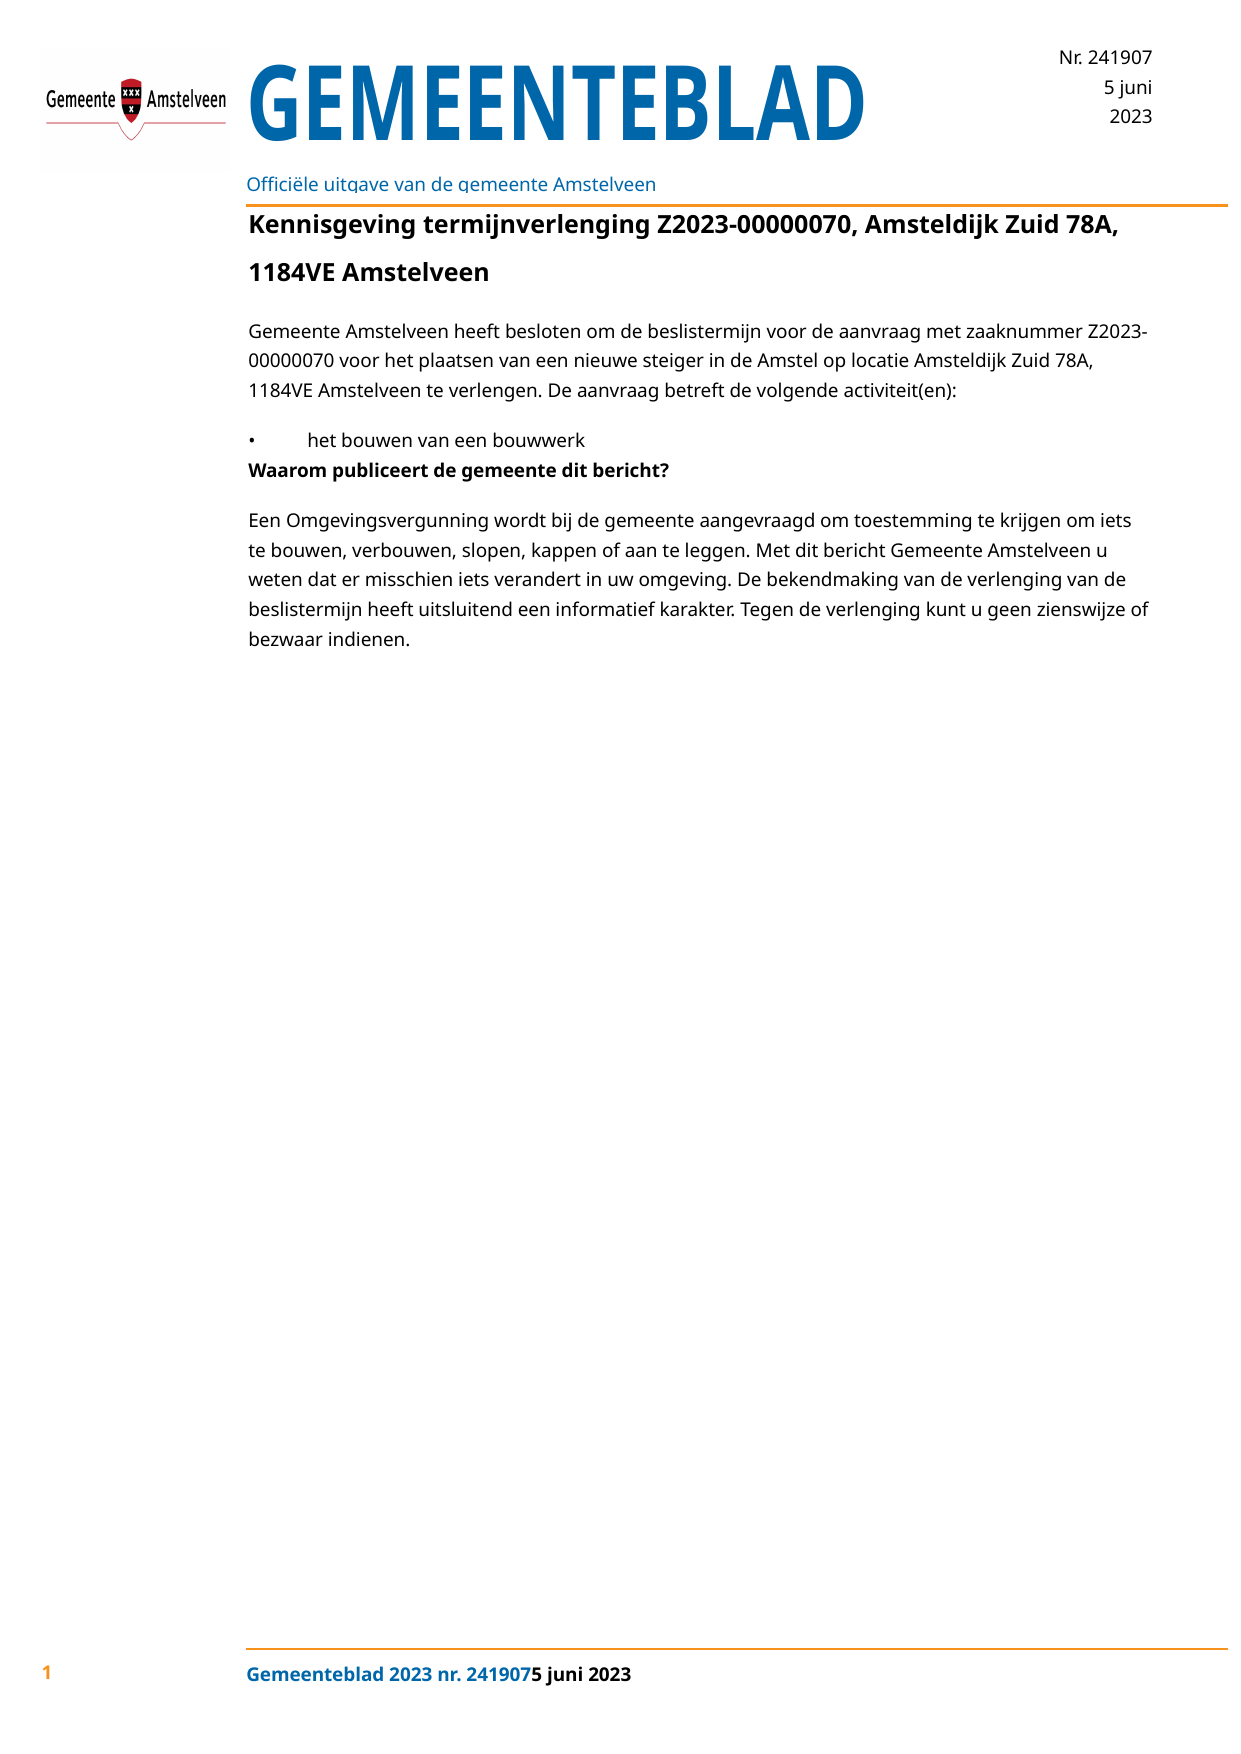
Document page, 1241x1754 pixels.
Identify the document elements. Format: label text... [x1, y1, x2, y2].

text Gemeente Amstelveen heeft besloten om de beslistermijn voor de aanvraag met zaaknummer Z2023-00000070 voor het plaatsen van een nieuwe steiger in de Amstel op locatie Amsteldijk Zuid 78A, 1184VE Amstelveen te verlengen. De aanvraag betreft de volgende activiteit(en): [248, 318, 1152, 403]
text Een Omgevingsvergunning wordt bij de gemeente aangevraagd om toestemming te krijgen om iets te bouwen, verbouwen, slopen, kappen of aan te leggen. Met dit bericht Gemeente Amstelveen u weten dat er misschien iets verandert in uw omgeving. De bekendmaking van de verlenging van de beslistermijn heeft uitsluitend een informatief karakter. Tegen de verlenging kunt u geen zienswijze of bezwaar indienen. [248, 507, 1152, 652]
picture [41, 47, 231, 172]
text Kennisgeving termijnverlenging Z2023-00000070, Amsteldijk Zuid 78A, 1184VE Amstelveen [248, 207, 1152, 288]
text Waarom publiceert de gemeente dit bericht? [248, 457, 1152, 483]
list het bouwen van een bouwwerk [248, 427, 1152, 453]
